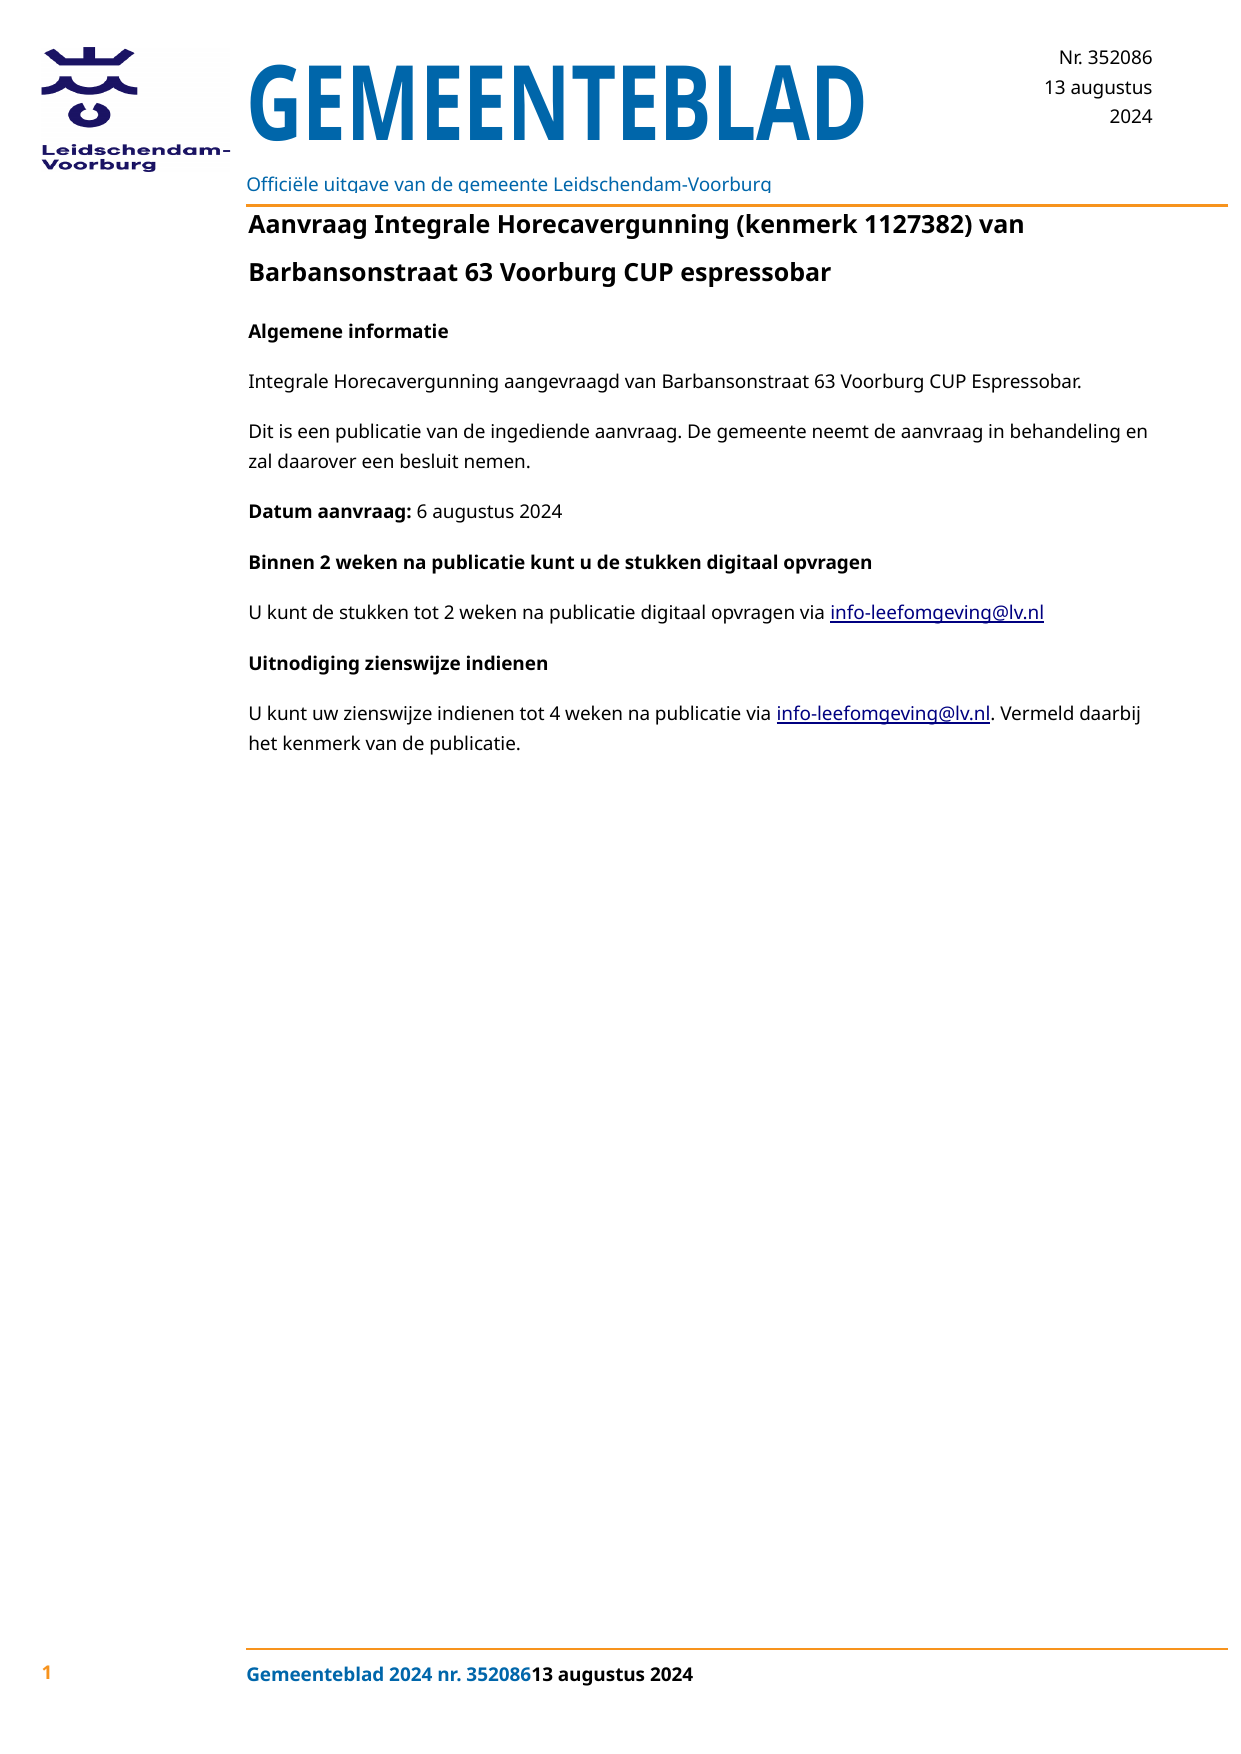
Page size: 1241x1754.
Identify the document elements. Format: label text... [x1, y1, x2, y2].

text Datum aanvraag: 6 augustus 2024 [248, 499, 1152, 524]
text Aanvraag Integrale Horecavergunning (kenmerk 1127382) van Barbansonstraat 63 Voorburg CUP espressobar [248, 207, 1152, 288]
text U kunt de stukken tot 2 weken na publicatie digitaal opvragen via info-leefomgeving@lv.nl [248, 599, 1152, 625]
text U kunt uw zienswijze indienen tot 4 weken na publicatie via info-leefomgeving@lv.nl. Vermeld daarbij het kenmerk van de publicatie. [248, 700, 1152, 756]
text Uitnodiging zienswijze indienen [248, 650, 1152, 676]
text Algemene informatie [248, 318, 1152, 344]
text Binnen 2 weken na publicatie kunt u de stukken digitaal opvragen [248, 549, 1152, 575]
text Dit is een publicatie van de ingediende aanvraag. De gemeente neemt de aanvraag in behandeling en zal daarover een besluit nemen. [248, 419, 1152, 474]
picture [41, 47, 231, 172]
text Integrale Horecavergunning aangevraagd van Barbansonstraat 63 Voorburg CUP Espressobar. [248, 368, 1152, 394]
